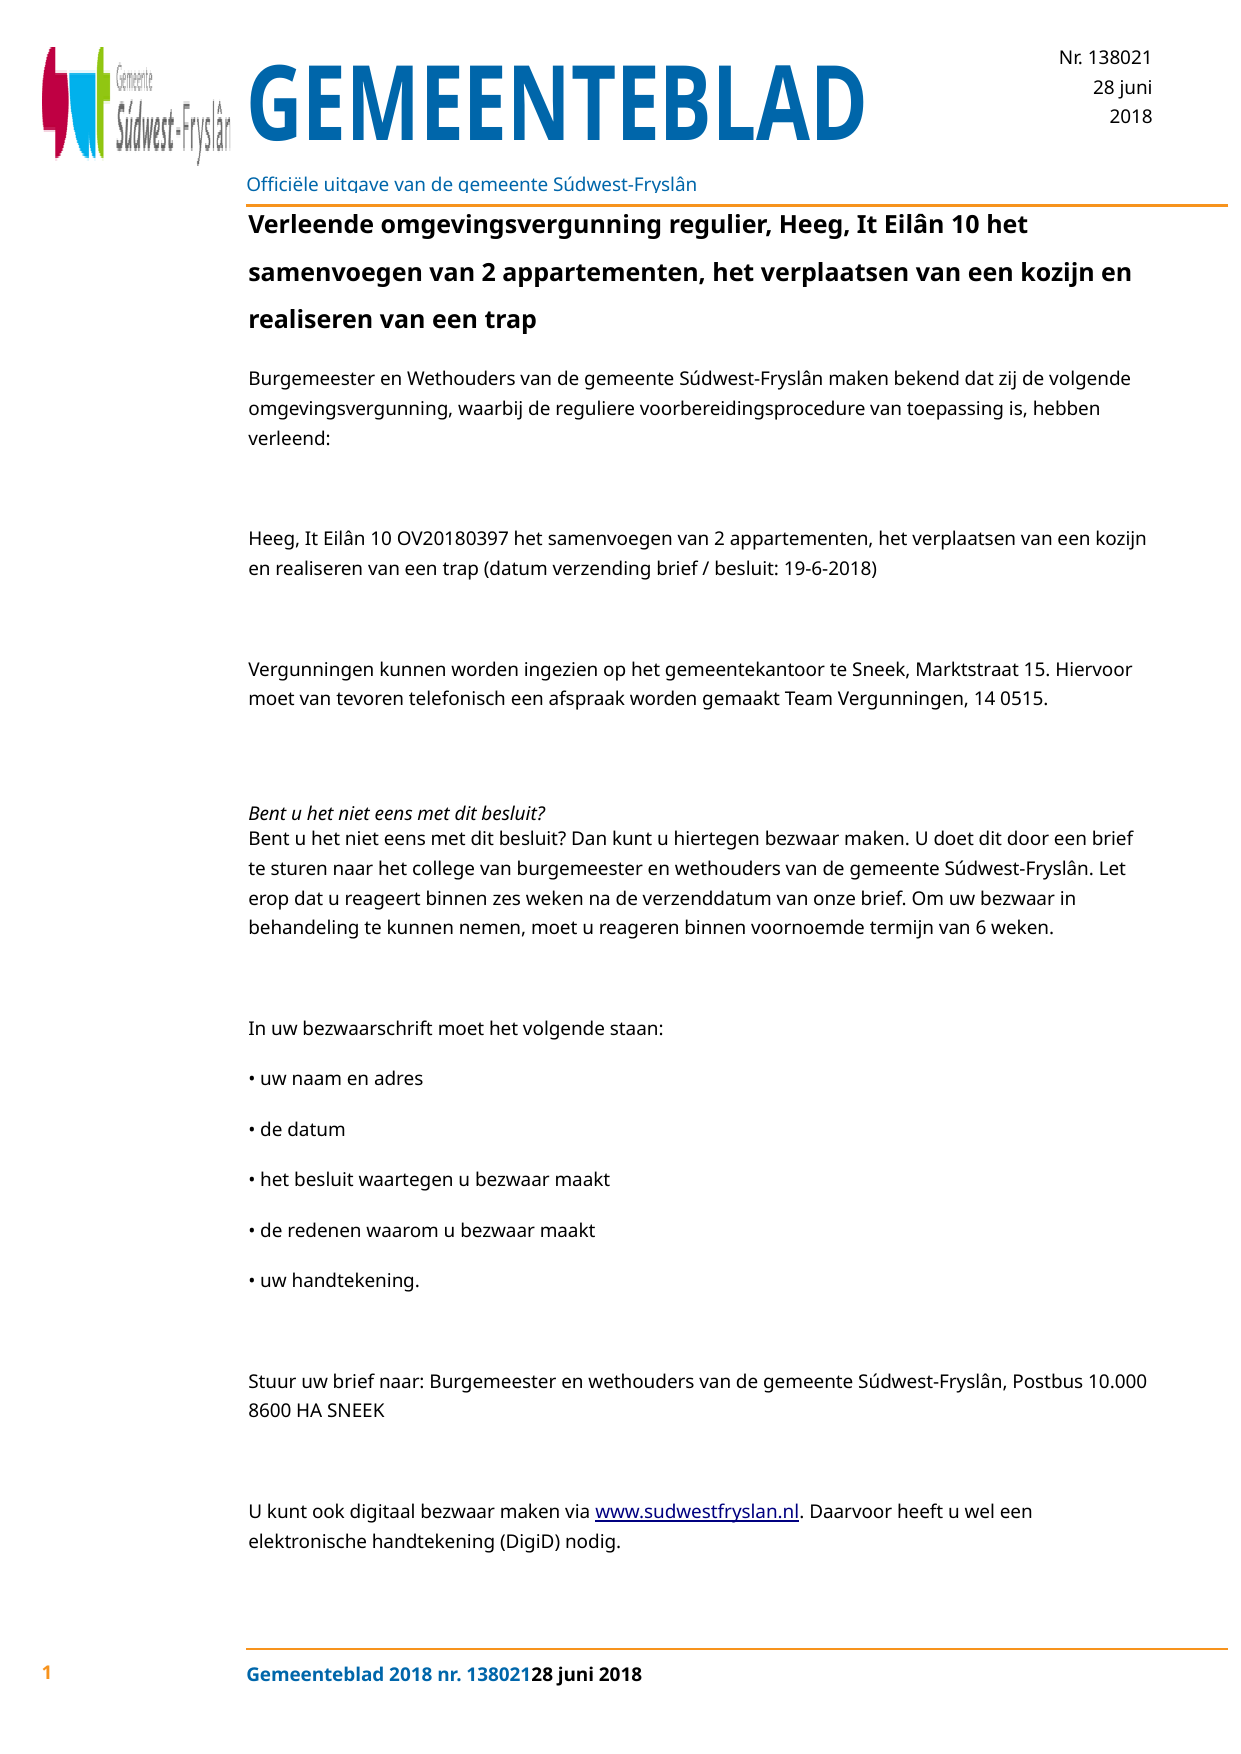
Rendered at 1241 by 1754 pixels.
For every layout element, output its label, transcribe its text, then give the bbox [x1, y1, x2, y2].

text Vergunningen kunnen worden ingezien op het gemeentekantoor te Sneek, Marktstraat 15. Hiervoor moet van tevoren telefonisch een afspraak worden gemaakt Team Vergunningen, 14 0515. [248, 656, 1152, 711]
text Bent u het niet eens met dit besluit? Dan kunt u hiertegen bezwaar maken. U doet dit door een brief te sturen naar het college van burgemeester en wethouders van de gemeente Súdwest-Fryslân. Let erop dat u reageert binnen zes weken na de verzenddatum van onze brief. Om uw bezwaar in behandeling te kunnen nemen, moet u reageren binnen voornoemde termijn van 6 weken. [248, 826, 1152, 940]
text U kunt ook digitaal bezwaar maken via www.sudwestfryslan.nl. Daarvoor heeft u wel een elektronische handtekening (DigiD) nodig. [248, 1498, 1152, 1554]
text • uw handtekening. [248, 1267, 1152, 1293]
text • uw naam en adres [248, 1066, 1152, 1091]
text • het besluit waartegen u bezwaar maakt [248, 1166, 1152, 1192]
text Heeg, It Eilân 10 OV20180397 het samenvoegen van 2 appartementen, het verplaatsen van een kozijn en realiseren van een trap (datum verzending brief / besluit: 19-6-2018) [248, 526, 1152, 581]
text • de datum [248, 1116, 1152, 1142]
text Verleende omgevingsvergunning regulier, Heeg, It Eilân 10 het samenvoegen van 2 appartementen, het verplaatsen van een kozijn en realiseren van een trap [248, 207, 1152, 336]
text Stuur uw brief naar: Burgemeester en wethouders van de gemeente Súdwest-Fryslân, Postbus 10.000 8600 HA SNEEK [248, 1368, 1152, 1423]
text Bent u het niet eens met dit besluit? [248, 800, 1152, 826]
picture [41, 47, 231, 172]
text Burgemeester en Wethouders van de gemeente Súdwest-Fryslân maken bekend dat zij de volgende omgevingsvergunning, waarbij de reguliere voorbereidingsprocedure van toepassing is, hebben verleend: [248, 366, 1152, 450]
text • de redenen waarom u bezwaar maakt [248, 1217, 1152, 1243]
text In uw bezwaarschrift moet het volgende staan: [248, 1015, 1152, 1041]
